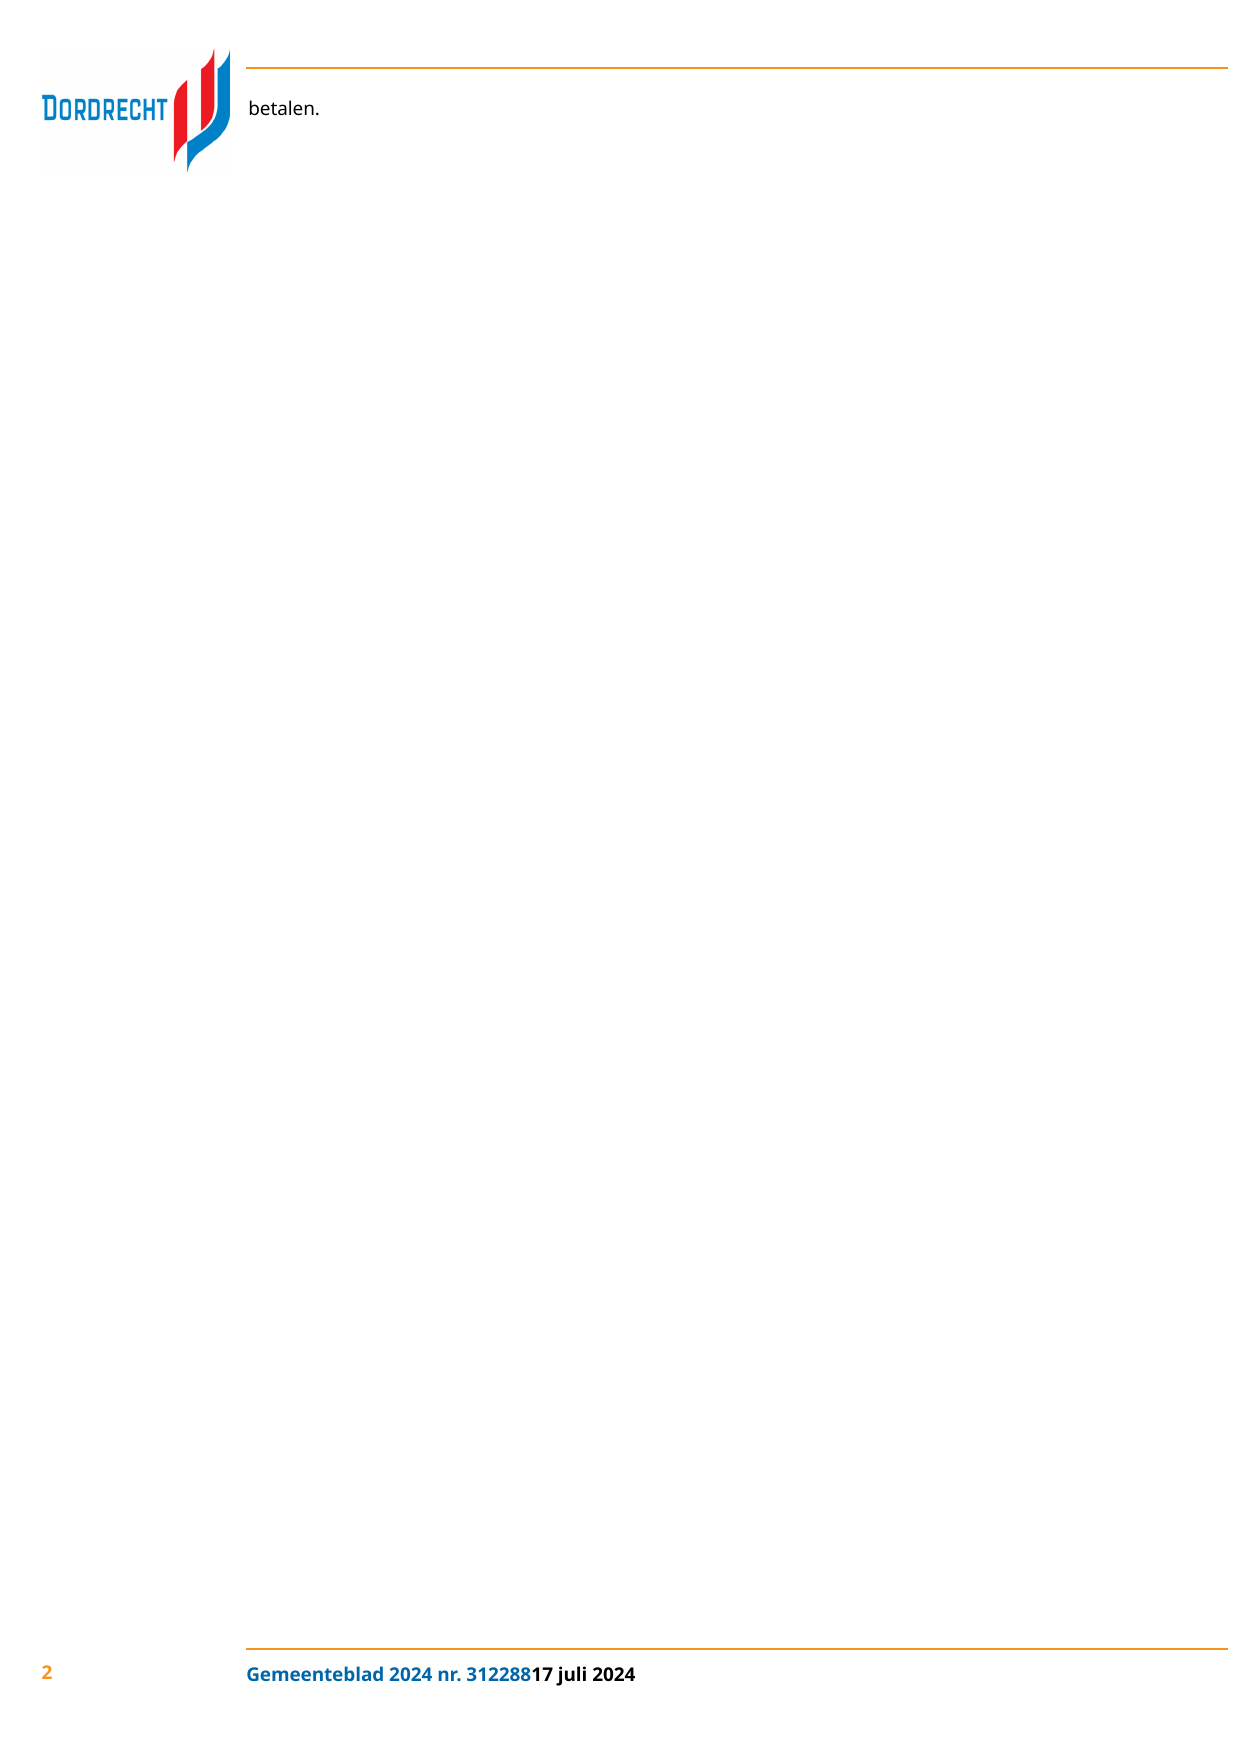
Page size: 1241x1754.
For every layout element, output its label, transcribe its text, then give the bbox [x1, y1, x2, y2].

text betalen. [248, 95, 1152, 121]
picture [41, 47, 231, 172]
